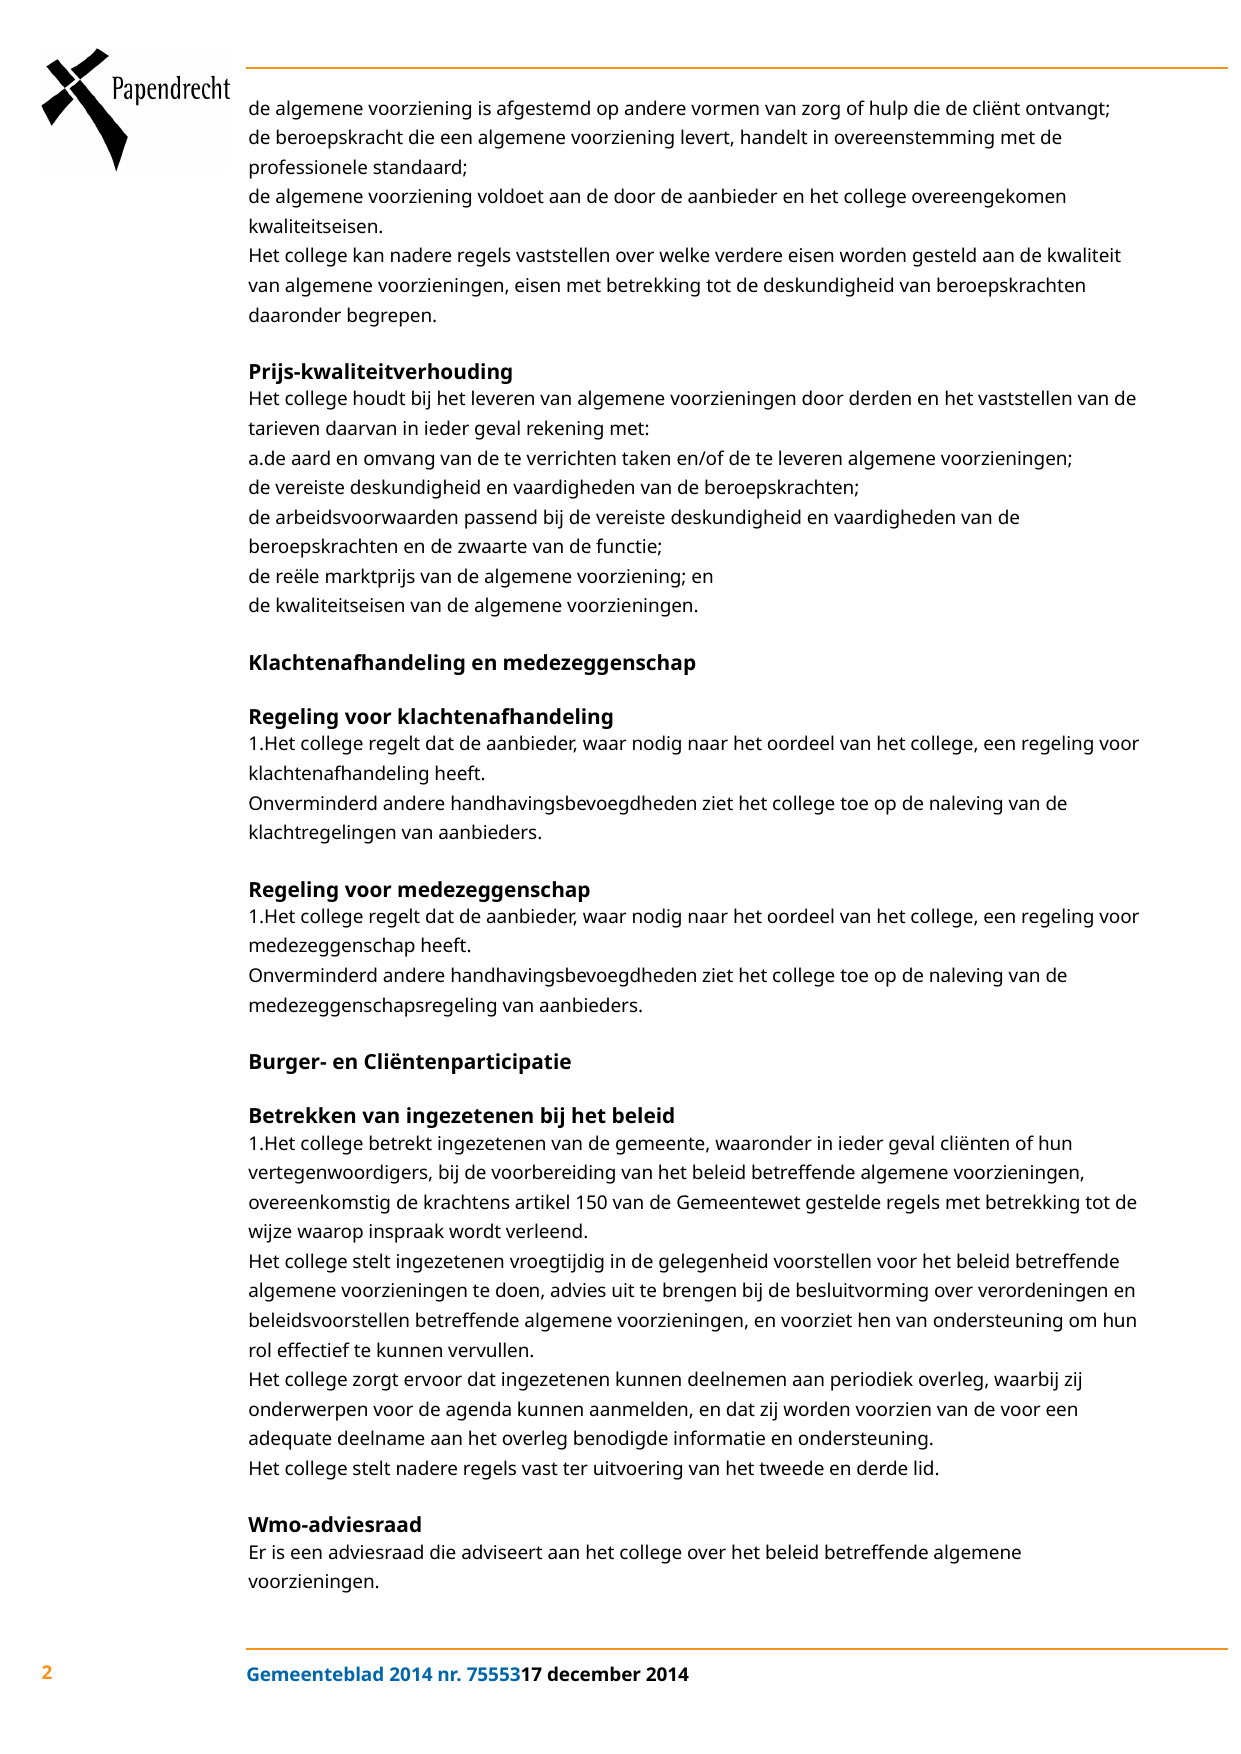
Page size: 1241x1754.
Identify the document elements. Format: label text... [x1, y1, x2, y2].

text de kwaliteitseisen van de algemene voorzieningen. [248, 593, 1152, 618]
text de beroepskracht die een algemene voorziening levert, handelt in overeenstemming met de professionele standaard; [248, 124, 1152, 180]
text Prijs-kwaliteitverhouding [248, 357, 1152, 386]
text Regeling voor klachtenafhandeling [248, 702, 1152, 731]
text Klachtenafhandeling en medezeggenschap [248, 648, 1152, 676]
text de algemene voorziening voldoet aan de door de aanbieder en het college overeengekomen kwaliteitseisen. [248, 183, 1152, 239]
text Onverminderd andere handhavingsbevoegdheden ziet het college toe op de naleving van de medezeggenschapsregeling van aanbieders. [248, 962, 1152, 1018]
text 1.Het college regelt dat de aanbieder, waar nodig naar het oordeel van het college, een regeling voor medezeggenschap heeft. [248, 903, 1152, 958]
text Het college zorgt ervoor dat ingezetenen kunnen deelnemen aan periodiek overleg, waarbij zij onderwerpen voor de agenda kunnen aanmelden, en dat zij worden voorzien van de voor een adequate deelname aan het overleg benodigde informatie en ondersteuning. [248, 1366, 1152, 1451]
text Het college houdt bij het leveren van algemene voorzieningen door derden en het vaststellen van de tarieven daarvan in ieder geval rekening met: [248, 386, 1152, 441]
text de vereiste deskundigheid en vaardigheden van de beroepskrachten; [248, 474, 1152, 500]
text Wmo-adviesraad [248, 1511, 1152, 1539]
text 1.Het college betrekt ingezetenen van de gemeente, waaronder in ieder geval cliënten of hun vertegenwoordigers, bij de voorbereiding van het beleid betreffende algemene voorzieningen, overeenkomstig de krachtens artikel 150 van de Gemeentewet gestelde regels met betrekking tot de wijze waarop inspraak wordt verleend. [248, 1130, 1152, 1244]
text de reële marktprijs van de algemene voorziening; en [248, 563, 1152, 589]
picture [41, 47, 231, 172]
text Het college stelt ingezetenen vroegtijdig in de gelegenheid voorstellen voor het beleid betreffende algemene voorzieningen te doen, advies uit te brengen bij de besluitvorming over verordeningen en beleidsvoorstellen betreffende algemene voorzieningen, en voorziet hen van ondersteuning om hun rol effectief te kunnen vervullen. [248, 1248, 1152, 1363]
text Burger- en Cliëntenparticipatie [248, 1047, 1152, 1076]
text de arbeidsvoorwaarden passend bij de vereiste deskundigheid en vaardigheden van de beroepskrachten en de zwaarte van de functie; [248, 504, 1152, 559]
text Het college kan nadere regels vaststellen over welke verdere eisen worden gesteld aan de kwaliteit van algemene voorzieningen, eisen met betrekking tot de deskundigheid van beroepskrachten daaronder begrepen. [248, 243, 1152, 328]
text Onverminderd andere handhavingsbevoegdheden ziet het college toe op de naleving van de klachtregelingen van aanbieders. [248, 790, 1152, 845]
text Het college stelt nadere regels vast ter uitvoering van het tweede en derde lid. [248, 1455, 1152, 1481]
text de algemene voorziening is afgestemd op andere vormen van zorg of hulp die de cliënt ontvangt; [248, 95, 1152, 121]
text Er is een adviesraad die adviseert aan het college over het beleid betreffende algemene voorzieningen. [248, 1539, 1152, 1594]
text Betrekken van ingezetenen bij het beleid [248, 1101, 1152, 1130]
text 1.Het college regelt dat de aanbieder, waar nodig naar het oordeel van het college, een regeling voor klachtenafhandeling heeft. [248, 731, 1152, 786]
text Regeling voor medezeggenschap [248, 875, 1152, 903]
text a.de aard en omvang van de te verrichten taken en/of de te leveren algemene voorzieningen; [248, 445, 1152, 471]
